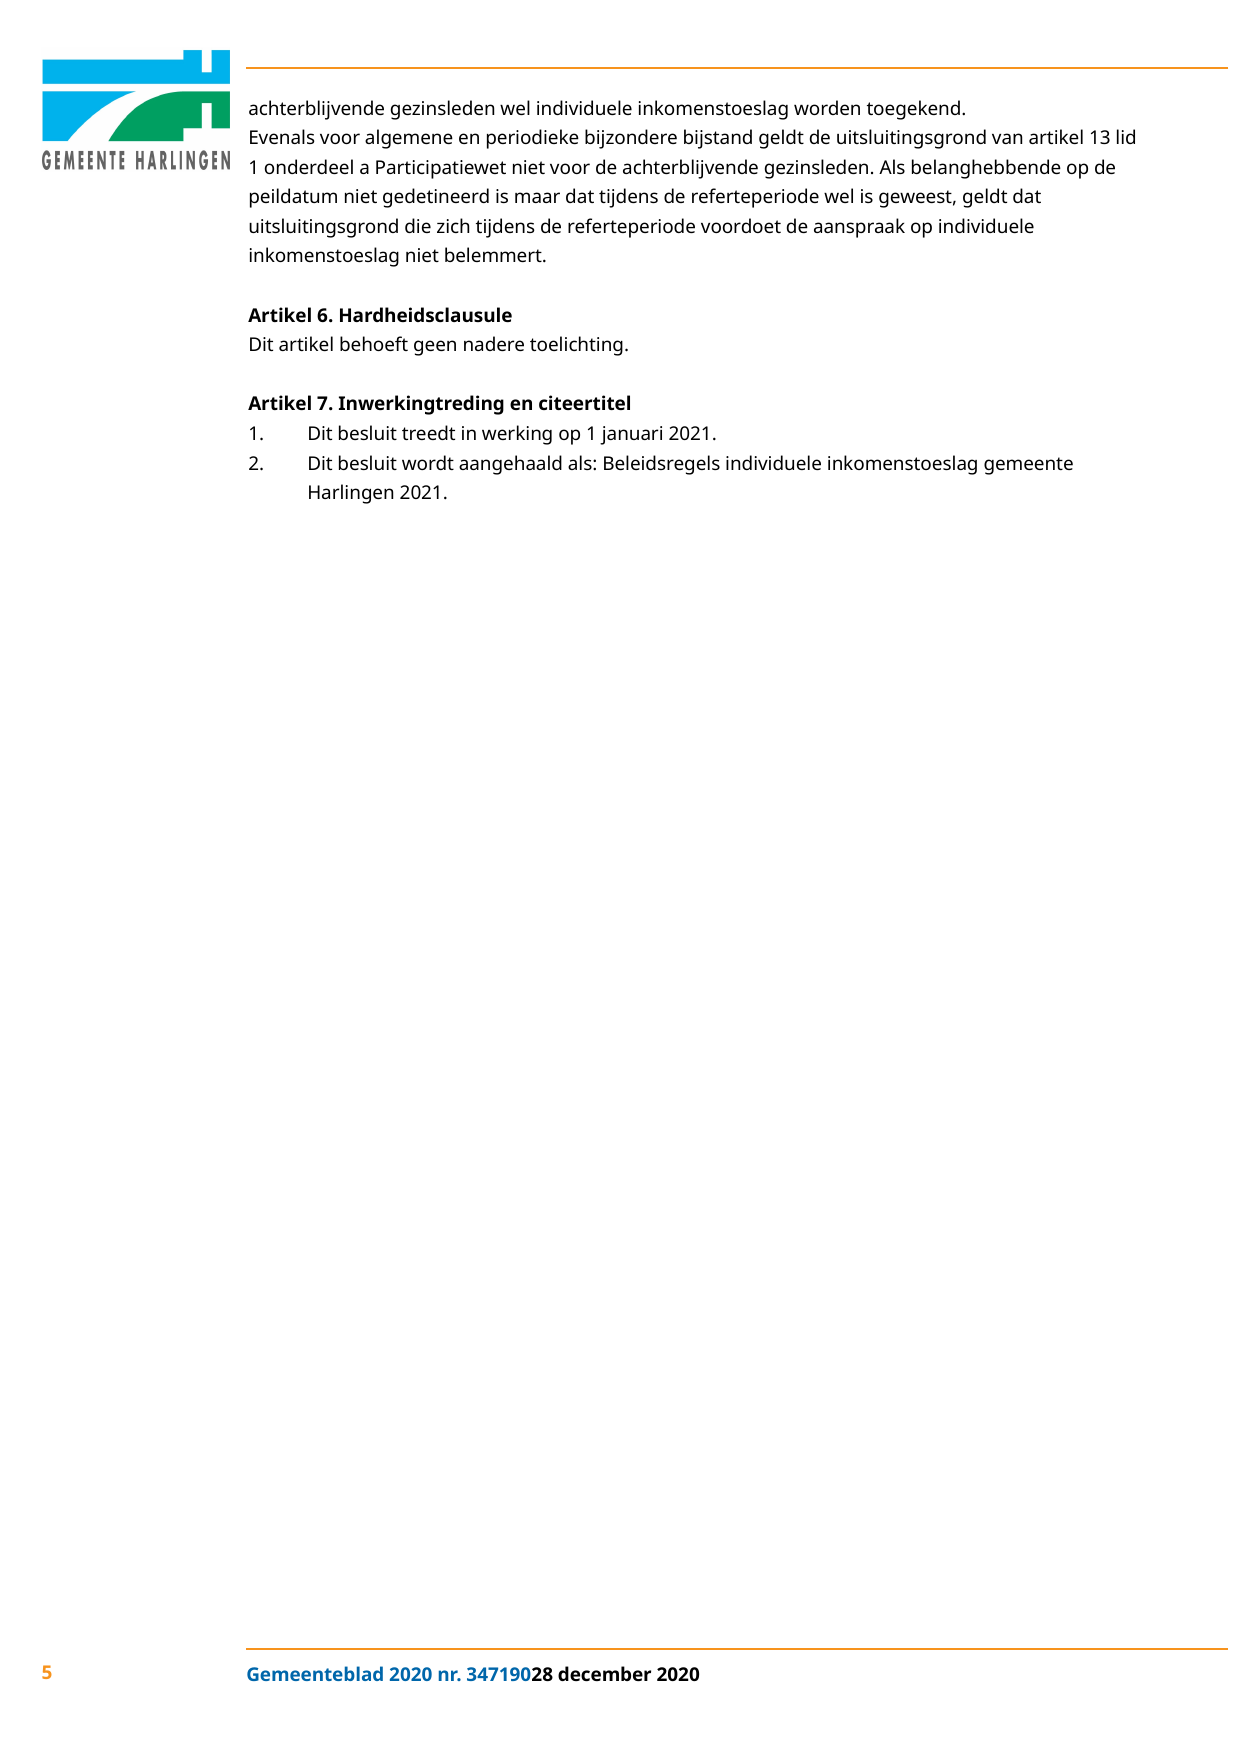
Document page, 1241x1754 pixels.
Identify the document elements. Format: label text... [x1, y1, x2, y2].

text Evenals voor algemene en periodieke bijzondere bijstand geldt de uitsluitingsgrond van artikel 13 lid 1 onderdeel a Participatiewet niet voor de achterblijvende gezinsleden. Als belanghebbende op de peildatum niet gedetineerd is maar dat tijdens de referteperiode wel is geweest, geldt dat uitsluitingsgrond die zich tijdens de referteperiode voordoet de aanspraak op individuele inkomenstoeslag niet belemmert. [248, 124, 1152, 268]
text Artikel 7. Inwerkingtreding en citeertitel [248, 391, 1152, 416]
text achterblijvende gezinsleden wel individuele inkomenstoeslag worden toegekend. [248, 95, 1152, 121]
picture [41, 47, 231, 172]
list Dit besluit treedt in werking op 1 januari 2021. [248, 420, 1152, 446]
text Artikel 6. Hardheidsclausule [248, 302, 1152, 328]
list Dit besluit wordt aangehaald als: Beleidsregels individuele inkomenstoeslag gemeente Harlingen 2021. [248, 450, 1152, 505]
text Dit artikel behoeft geen nadere toelichting. [248, 331, 1152, 357]
